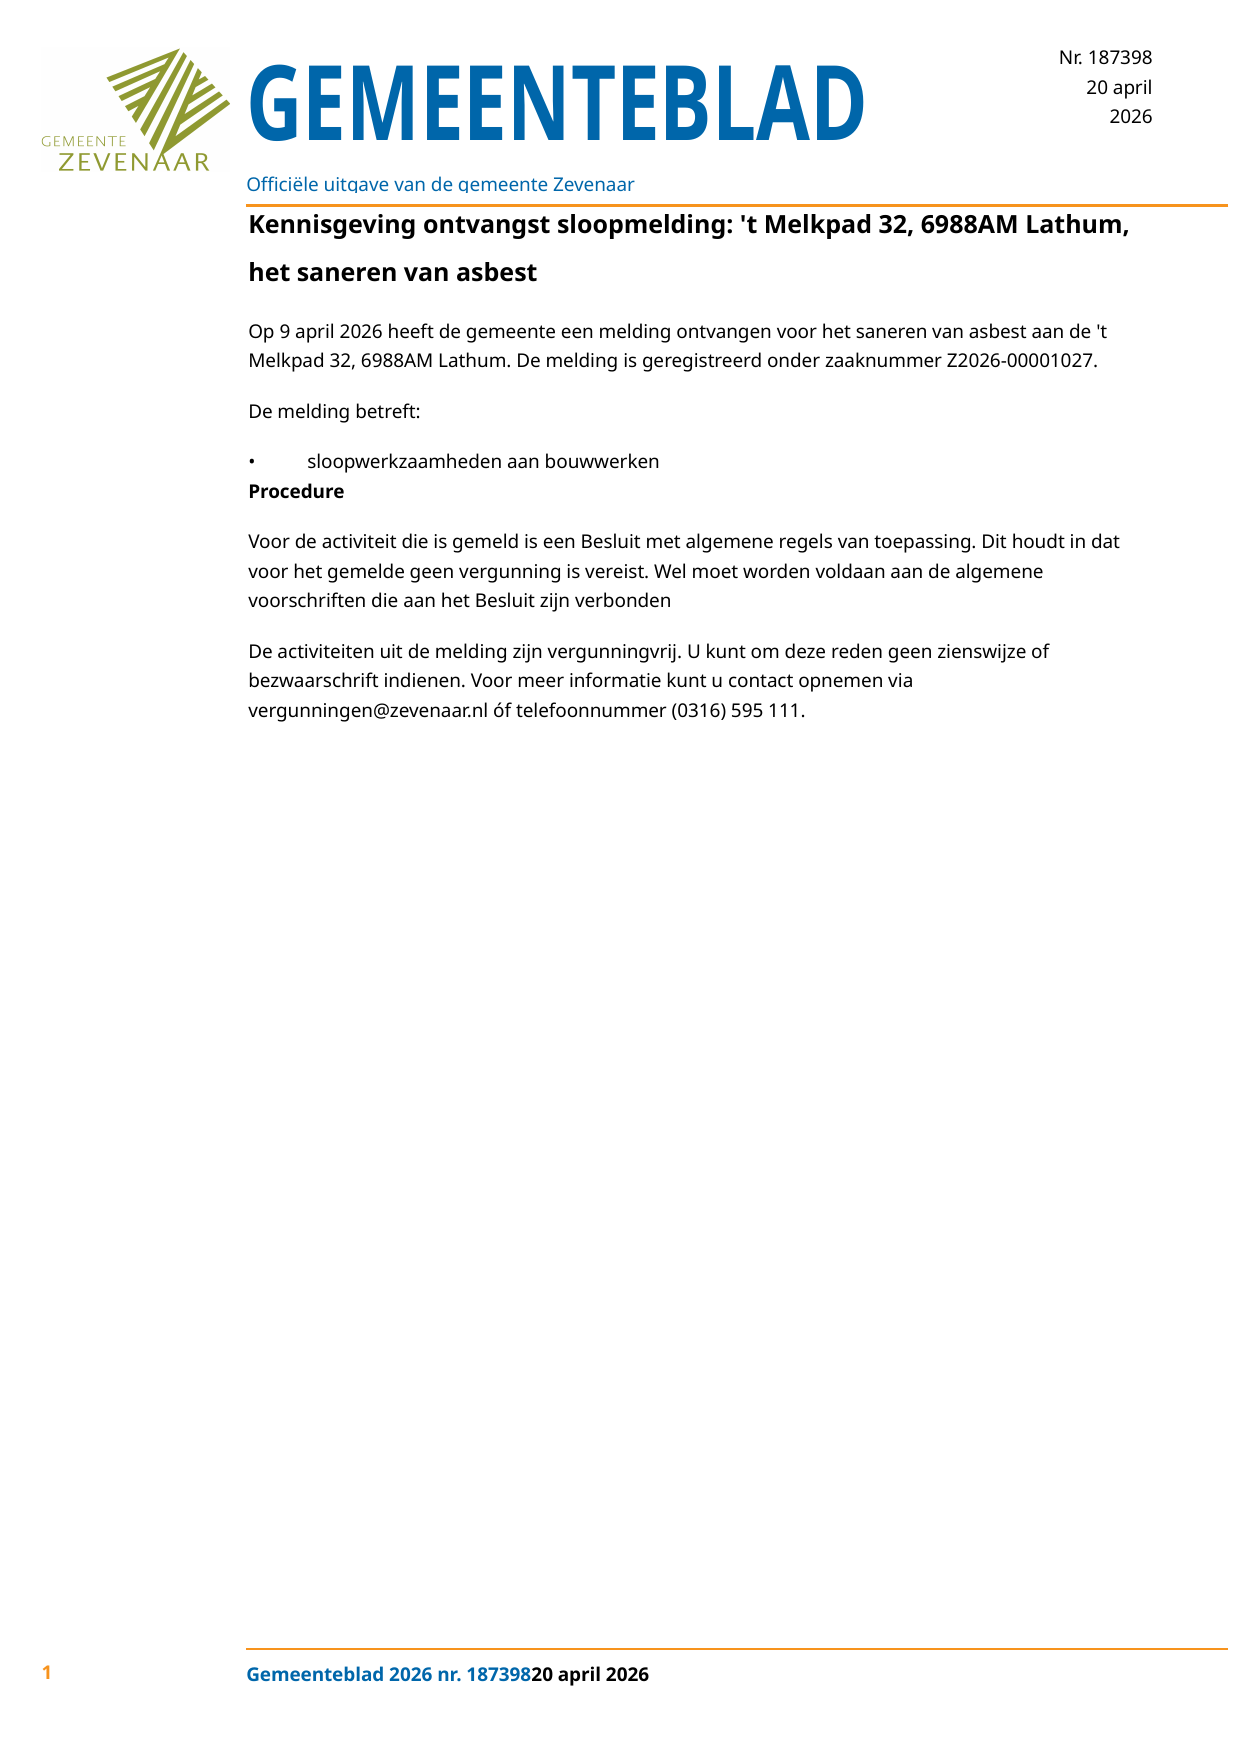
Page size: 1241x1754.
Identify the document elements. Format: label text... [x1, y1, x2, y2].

text Kennisgeving ontvangst sloopmelding: 't Melkpad 32, 6988AM Lathum, het saneren van asbest [248, 207, 1152, 288]
text De melding betreft: [248, 398, 1152, 424]
picture [41, 47, 231, 172]
text Procedure [248, 478, 1152, 504]
text Voor de activiteit die is gemeld is een Besluit met algemene regels van toepassing. Dit houdt in dat voor het gemelde geen vergunning is vereist. Wel moet worden voldaan aan de algemene voorschriften die aan het Besluit zijn verbonden [248, 528, 1152, 613]
text De activiteiten uit de melding zijn vergunningvrij. U kunt om deze reden geen zienswijze of bezwaarschrift indienen. Voor meer informatie kunt u contact opnemen via vergunningen@zevenaar.nl óf telefoonnummer (0316) 595 111. [248, 638, 1152, 723]
text Op 9 april 2026 heeft de gemeente een melding ontvangen voor het saneren van asbest aan de 't Melkpad 32, 6988AM Lathum. De melding is geregistreerd onder zaaknummer Z2026-00001027. [248, 318, 1152, 373]
list sloopwerkzaamheden aan bouwwerken [248, 448, 1152, 474]
